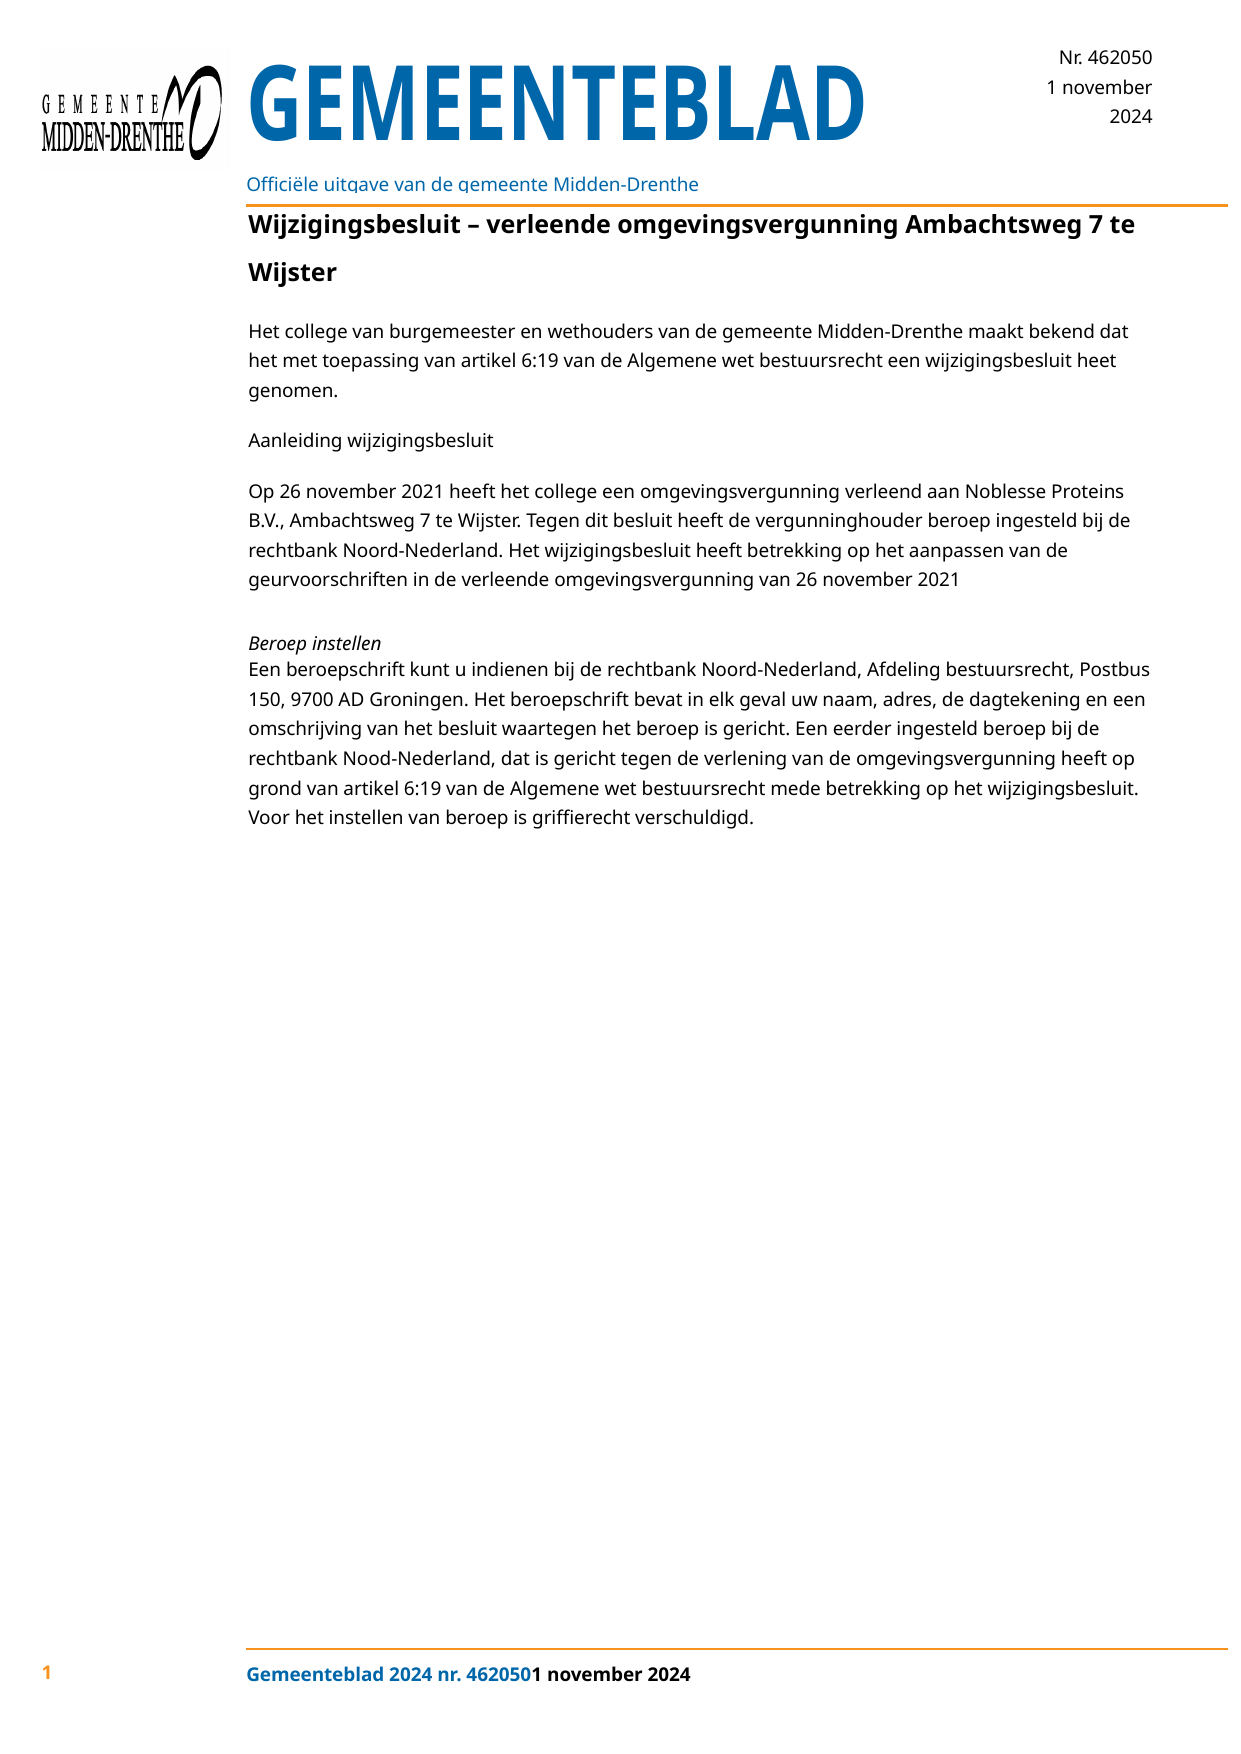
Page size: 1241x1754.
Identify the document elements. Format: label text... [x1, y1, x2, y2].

text Wijzigingsbesluit – verleende omgevingsvergunning Ambachtsweg 7 te Wijster [248, 207, 1152, 288]
text Op 26 november 2021 heeft het college een omgevingsvergunning verleend aan Noblesse Proteins B.V., Ambachtsweg 7 te Wijster. Tegen dit besluit heeft de vergunninghouder beroep ingesteld bij de rechtbank Noord-Nederland. Het wijzigingsbesluit heeft betrekking op het aanpassen van de geurvoorschriften in de verleende omgevingsvergunning van 26 november 2021 [248, 478, 1152, 592]
picture [41, 47, 231, 172]
text Aanleiding wijzigingsbesluit [248, 427, 1152, 453]
text Een beroepschrift kunt u indienen bij de rechtbank Noord-Nederland, Afdeling bestuursrecht, Postbus 150, 9700 AD Groningen. Het beroepschrift bevat in elk geval uw naam, adres, de dagtekening en een omschrijving van het besluit waartegen het beroep is gericht. Een eerder ingesteld beroep bij de rechtbank Nood-Nederland, dat is gericht tegen de verlening van de omgevingsvergunning heeft op grond van artikel 6:19 van de Algemene wet bestuursrecht mede betrekking op het wijzigingsbesluit. Voor het instellen van beroep is griffierecht verschuldigd. [248, 656, 1152, 830]
text Het college van burgemeester en wethouders van de gemeente Midden-Drenthe maakt bekend dat het met toepassing van artikel 6:19 van de Algemene wet bestuursrecht een wijzigingsbesluit heet genomen. [248, 318, 1152, 403]
text Beroep instellen [248, 631, 1152, 656]
